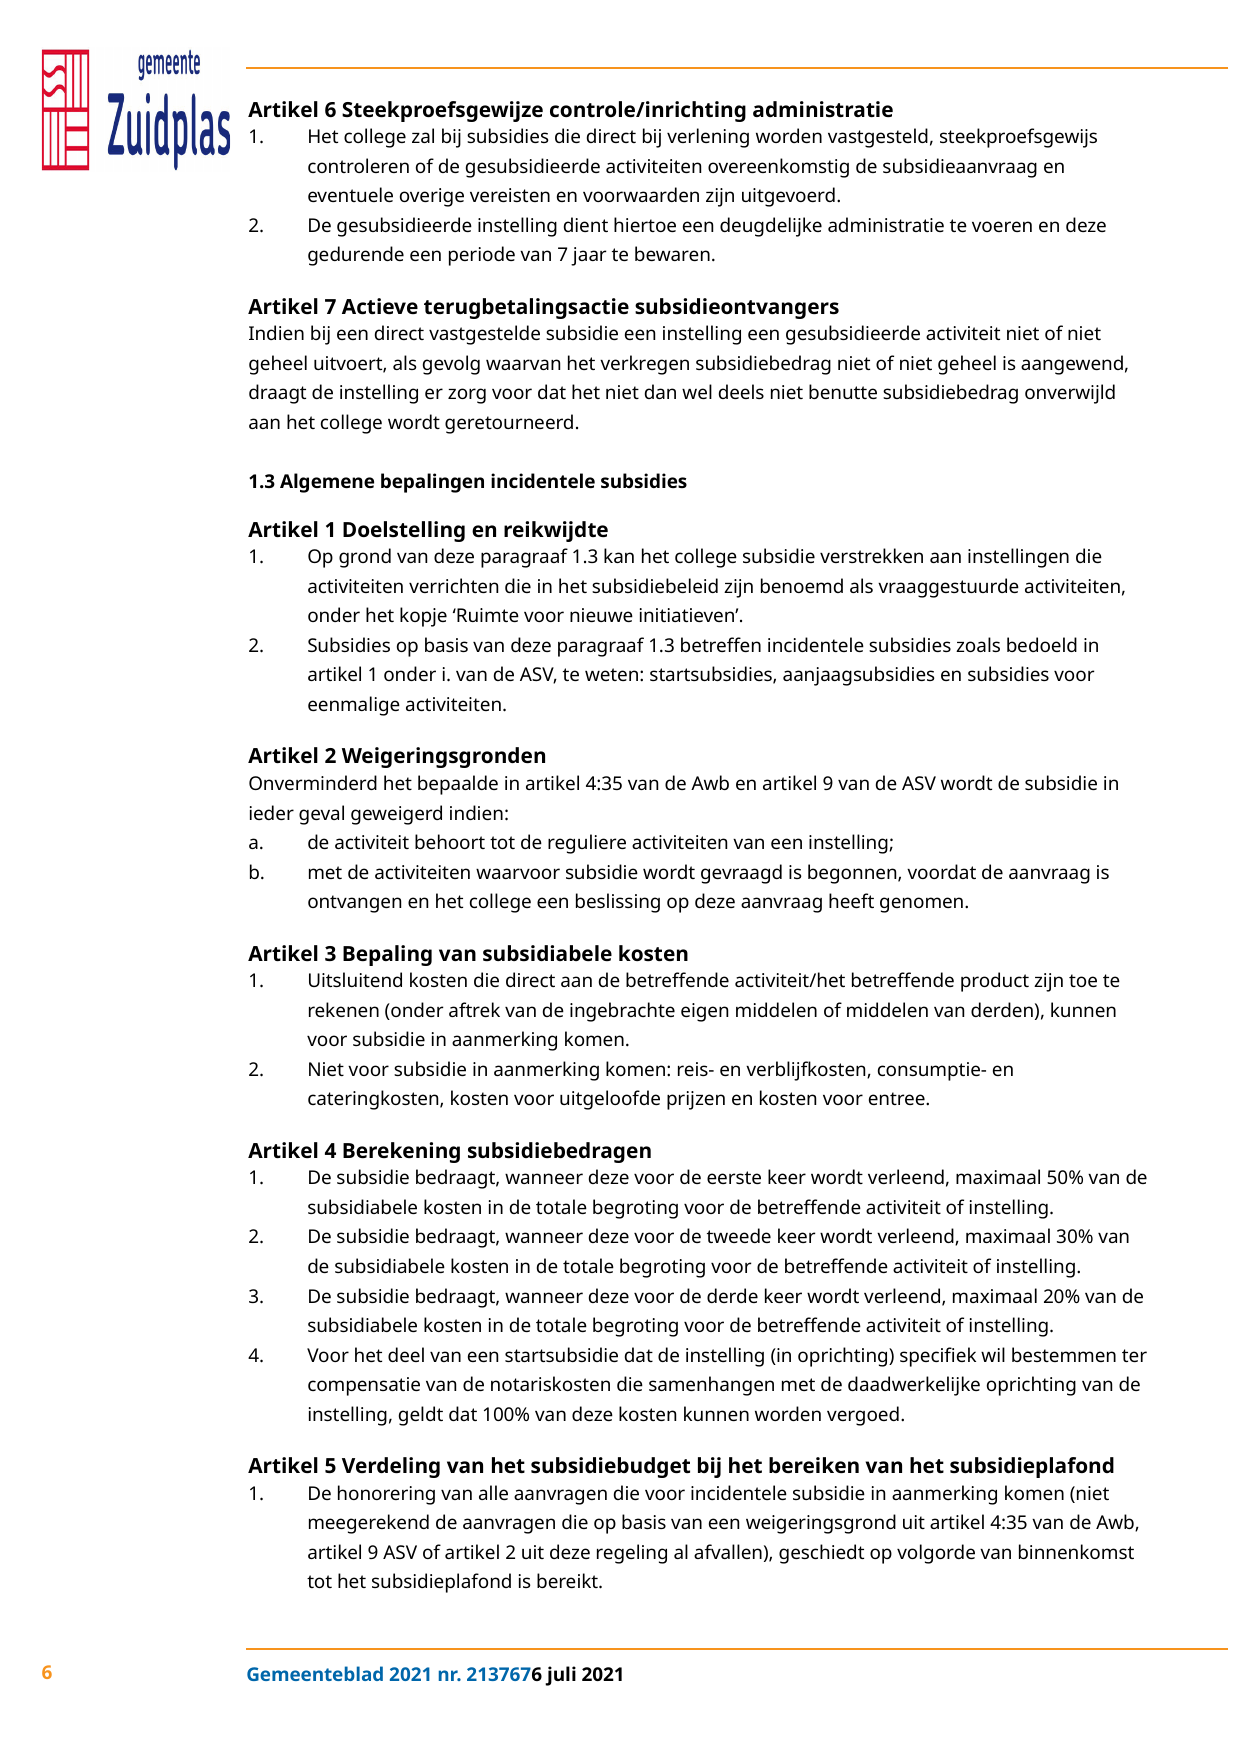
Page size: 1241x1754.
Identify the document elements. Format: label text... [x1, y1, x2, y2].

text Artikel 2 Weigeringsgronden [248, 742, 1152, 770]
list met de activiteiten waarvoor subsidie wordt gevraagd is begonnen, voordat de aanvraag is ontvangen en het college een beslissing op deze aanvraag heeft genomen. [248, 859, 1152, 914]
text Indien bij een direct vastgestelde subsidie een instelling een gesubsidieerde activiteit niet of niet geheel uitvoert, als gevolg waarvan het verkregen subsidiebedrag niet of niet geheel is aangewend, draagt de instelling er zorg voor dat het niet dan wel deels niet benutte subsidiebedrag onverwijld aan het college wordt geretourneerd. [248, 320, 1152, 435]
text Artikel 4 Berekening subsidiebedragen [248, 1136, 1152, 1164]
list De gesubsidieerde instelling dient hiertoe een deugdelijke administratie te voeren en deze gedurende een periode van 7 jaar te bewaren. [248, 212, 1152, 267]
text Artikel 1 Doelstelling en reikwijdte [248, 515, 1152, 543]
text Artikel 7 Actieve terugbetalingsactie subsidieontvangers [248, 292, 1152, 320]
text Artikel 6 Steekproefsgewijze controle/inrichting administratie [248, 95, 1152, 123]
list Het college zal bij subsidies die direct bij verlening worden vastgesteld, steekproefsgewijs controleren of de gesubsidieerde activiteiten overeenkomstig de subsidieaanvraag en eventuele overige vereisten en voorwaarden zijn uitgevoerd. [248, 123, 1152, 208]
text Artikel 5 Verdeling van het subsidiebudget bij het bereiken van het subsidieplafond [248, 1452, 1152, 1480]
list Niet voor subsidie in aanmerking komen: reis- en verblijfkosten, consumptie- en cateringkosten, kosten voor uitgeloofde prijzen en kosten voor entree. [248, 1056, 1152, 1111]
picture [41, 47, 231, 172]
list De subsidie bedraagt, wanneer deze voor de eerste keer wordt verleend, maximaal 50% van de subsidiabele kosten in de totale begroting voor de betreffende activiteit of instelling. [248, 1164, 1152, 1220]
list Uitsluitend kosten die direct aan de betreffende activiteit/het betreffende product zijn toe te rekenen (onder aftrek van de ingebrachte eigen middelen of middelen van derden), kunnen voor subsidie in aanmerking komen. [248, 967, 1152, 1052]
list de activiteit behoort tot de reguliere activiteiten van een instelling; [248, 829, 1152, 855]
list Voor het deel van een startsubsidie dat de instelling (in oprichting) specifiek wil bestemmen ter compensatie van de notariskosten die samenhangen met de daadwerkelijke oprichting van de instelling, geldt dat 100% van deze kosten kunnen worden vergoed. [248, 1342, 1152, 1427]
text Artikel 3 Bepaling van subsidiabele kosten [248, 939, 1152, 967]
list Op grond van deze paragraaf 1.3 kan het college subsidie verstrekken aan instellingen die activiteiten verrichten die in het subsidiebeleid zijn benoemd als vraaggestuurde activiteiten, onder het kopje ‘Ruimte voor nieuwe initiatieven’. [248, 543, 1152, 628]
list De subsidie bedraagt, wanneer deze voor de derde keer wordt verleend, maximaal 20% van de subsidiabele kosten in de totale begroting voor de betreffende activiteit of instelling. [248, 1283, 1152, 1338]
list De honorering van alle aanvragen die voor incidentele subsidie in aanmerking komen (niet meegerekend de aanvragen die op basis van een weigeringsgrond uit artikel 4:35 van de Awb, artikel 9 ASV of artikel 2 uit deze regeling al afvallen), geschiedt op volgorde van binnenkomst tot het subsidieplafond is bereikt. [248, 1480, 1152, 1594]
list De subsidie bedraagt, wanneer deze voor de tweede keer wordt verleend, maximaal 30% van de subsidiabele kosten in de totale begroting voor de betreffende activiteit of instelling. [248, 1224, 1152, 1279]
list Subsidies op basis van deze paragraaf 1.3 betreffen incidentele subsidies zoals bedoeld in artikel 1 onder i. van de ASV, te weten: startsubsidies, aanjaagsubsidies en subsidies voor eenmalige activiteiten. [248, 632, 1152, 717]
text 1.3 Algemene bepalingen incidentele subsidies [248, 468, 1152, 494]
text Onverminderd het bepaalde in artikel 4:35 van de Awb en artikel 9 van de ASV wordt de subsidie in ieder geval geweigerd indien: [248, 770, 1152, 825]
